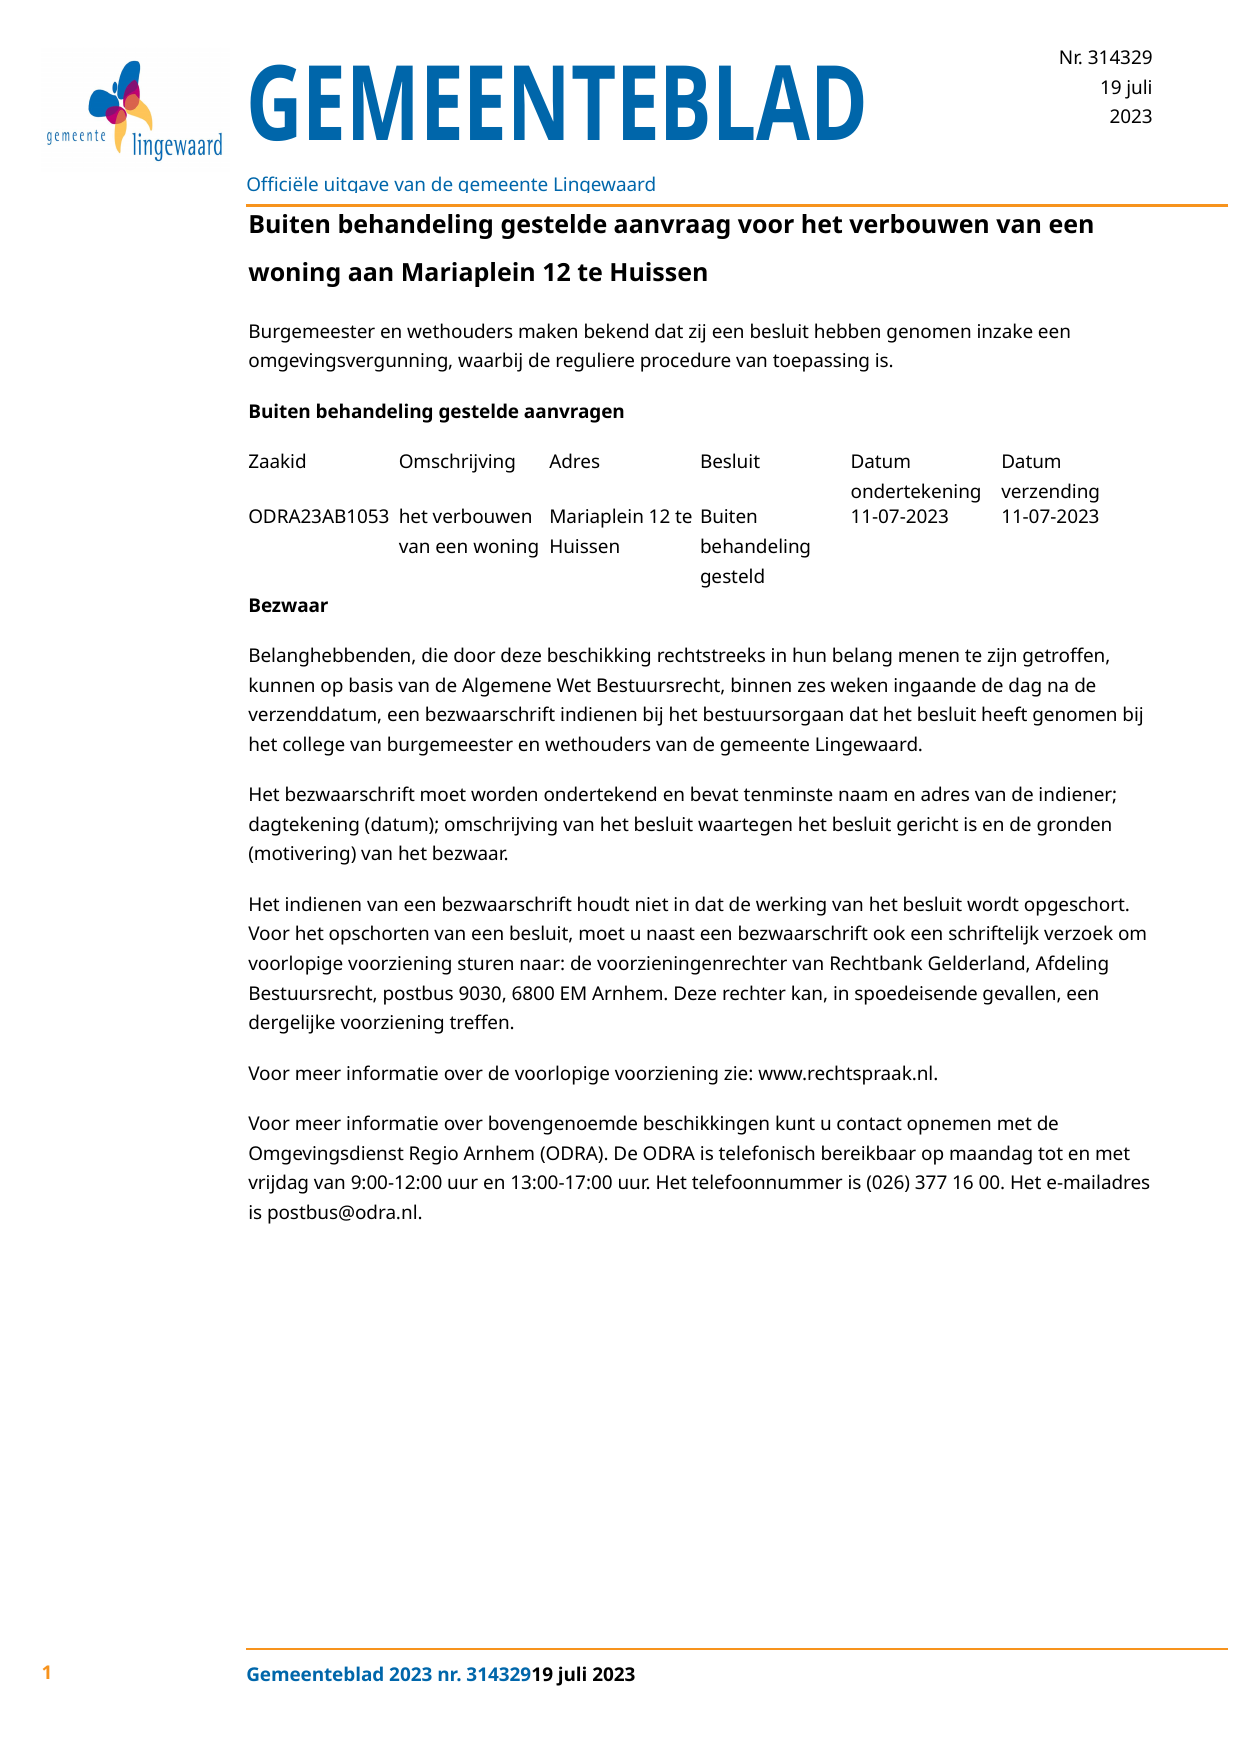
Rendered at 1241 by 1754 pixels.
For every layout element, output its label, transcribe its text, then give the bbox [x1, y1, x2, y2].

text Het indienen van een bezwaarschrift houdt niet in dat de werking van het besluit wordt opgeschort. Voor het opschorten van een besluit, moet u naast een bezwaarschrift ook een schriftelijk verzoek om voorlopige voorziening sturen naar: de voorzieningenrechter van Rechtbank Gelderland, Afdeling Bestuursrecht, postbus 9030, 6800 EM Arnhem. Deze rechter kan, in spoedeisende gevallen, een dergelijke voorziening treffen. [248, 891, 1152, 1035]
table_header Datum ondertekening [850, 449, 1001, 504]
table_cell ODRA23AB1053 [248, 504, 398, 589]
picture [41, 47, 231, 172]
text Buiten behandeling gestelde aanvragen [248, 398, 1152, 424]
table_header Zaakid [248, 449, 398, 504]
table_header Adres [549, 449, 700, 504]
text Belanghebbenden, die door deze beschikking rechtstreeks in hun belang menen te zijn getroffen, kunnen op basis van de Algemene Wet Bestuursrecht, binnen zes weken ingaande de dag na de verzenddatum, een bezwaarschrift indienen bij het bestuursorgaan dat het besluit heeft genomen bij het college van burgemeester en wethouders van de gemeente Lingewaard. [248, 642, 1152, 757]
table_header Datum verzending [1001, 449, 1152, 504]
table_header Besluit [700, 449, 850, 504]
text Buiten behandeling gestelde aanvraag voor het verbouwen van een woning aan Mariaplein 12 te Huissen [248, 207, 1152, 288]
text Voor meer informatie over bovengenoemde beschikkingen kunt u contact opnemen met de Omgevingsdienst Regio Arnhem (ODRA). De ODRA is telefonisch bereikbaar op maandag tot en met vrijdag van 9:00-12:00 uur en 13:00-17:00 uur. Het telefoonnummer is (026) 377 16 00. Het e-mailadres is postbus@odra.nl. [248, 1110, 1152, 1225]
table_cell 11-07-2023 [850, 504, 1001, 589]
table_cell het verbouwen van een woning [399, 504, 549, 589]
text Voor meer informatie over de voorlopige voorziening zie: www.rechtspraak.nl. [248, 1060, 1152, 1086]
table_cell 11-07-2023 [1001, 504, 1152, 589]
text Bezwaar [248, 592, 1152, 618]
table_header Omschrijving [399, 449, 549, 504]
table_cell Buiten behandeling gesteld [700, 504, 850, 589]
text Het bezwaarschrift moet worden ondertekend en bevat tenminste naam en adres van de indiener; dagtekening (datum); omschrijving van het besluit waartegen het besluit gericht is en de gronden (motivering) van het bezwaar. [248, 781, 1152, 866]
table_cell Mariaplein 12 te Huissen [549, 504, 700, 589]
text Burgemeester en wethouders maken bekend dat zij een besluit hebben genomen inzake een omgevingsvergunning, waarbij de reguliere procedure van toepassing is. [248, 318, 1152, 373]
